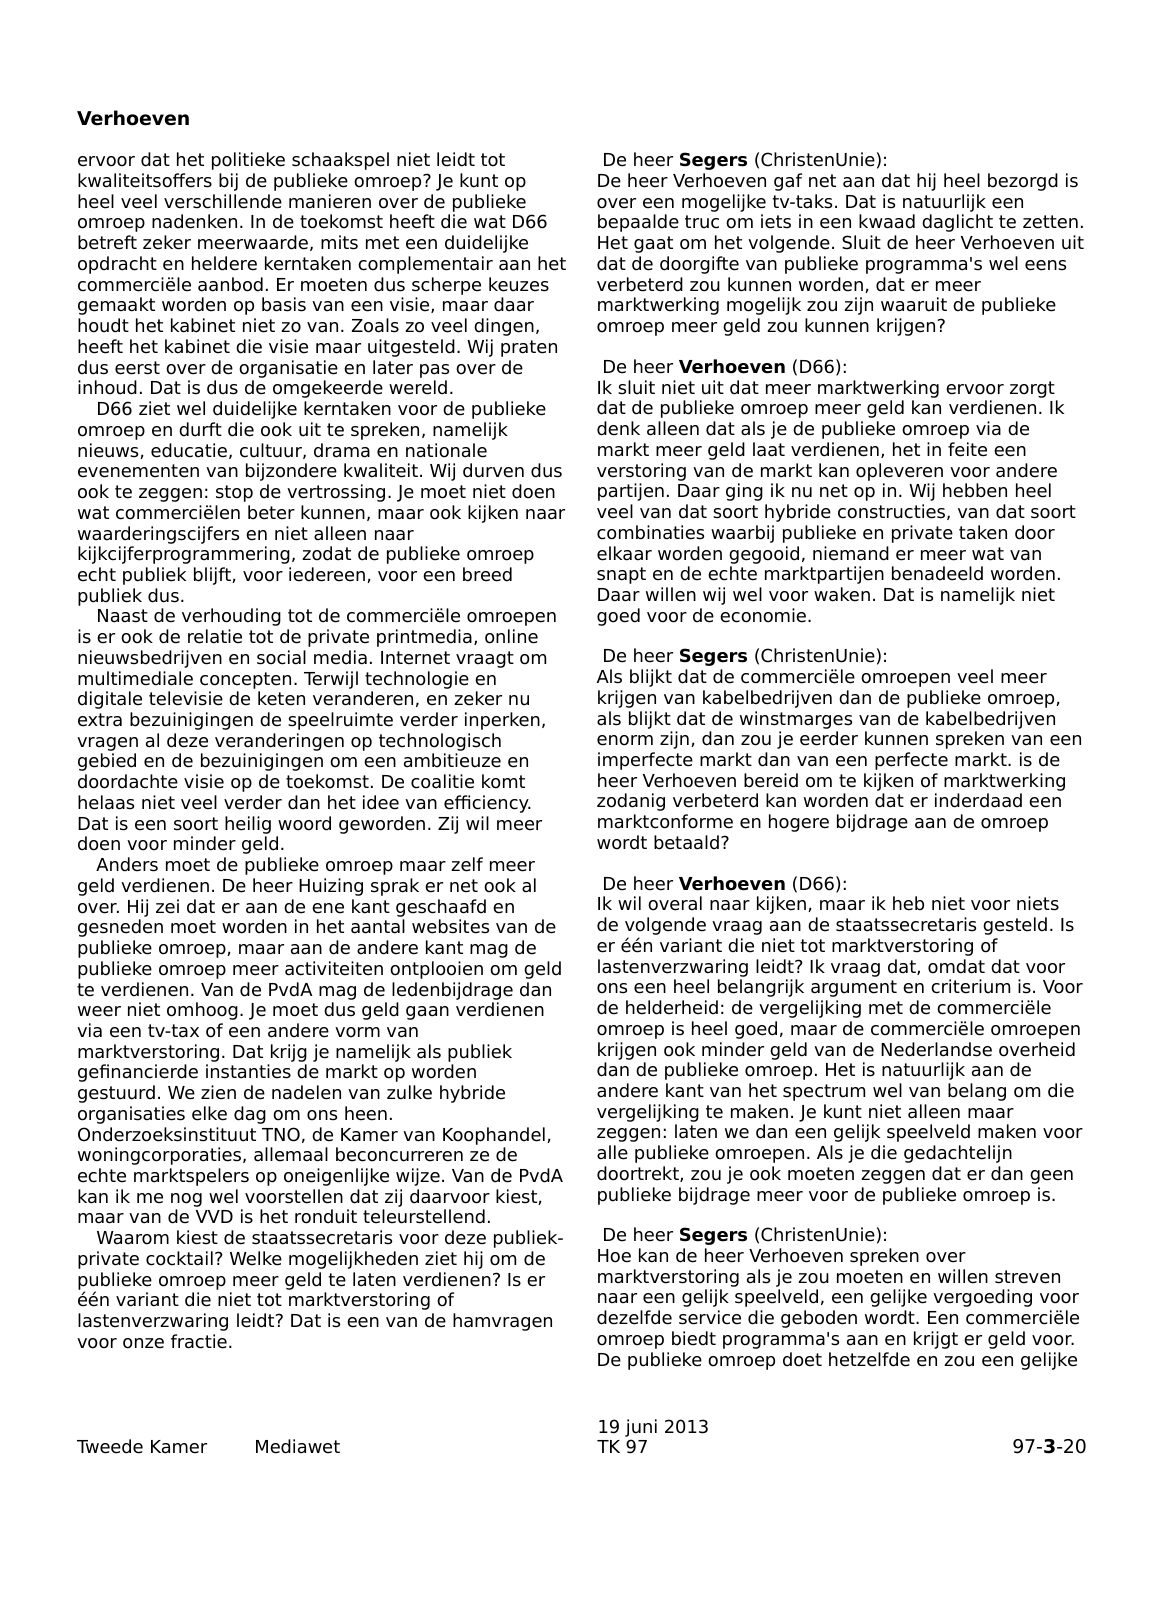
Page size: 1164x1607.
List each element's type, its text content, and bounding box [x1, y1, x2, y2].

text De heer Segers (ChristenUnie): [596, 150, 1087, 171]
text Als blijkt dat de commerciële omroepen veel meer krijgen van kabelbedrijven dan de publieke omroep, als blijkt dat de winstmarges van de kabelbedrijven enorm zijn, dan zou je eerder kunnen spreken van een imperfecte markt dan van een perfecte markt. is de heer Verhoeven bereid om te kijken of marktwerking zodanig verbeterd kan worden dat er inderdaad een marktconforme en hogere bijdrage aan de omroep wordt betaald? [596, 667, 1087, 853]
text Hoe kan de heer Verhoeven spreken over marktverstoring als je zou moeten en willen streven naar een gelijk speelveld, een gelijke vergoeding voor dezelfde service die geboden wordt. Een commerciële omroep biedt programma's aan en krijgt er geld voor. De publieke omroep doet hetzelfde en zou een gelijke [596, 1246, 1087, 1370]
text Ik sluit niet uit dat meer marktwerking ervoor zorgt dat de publieke omroep meer geld kan verdienen. Ik denk alleen dat als je de publieke omroep via de markt meer geld laat verdienen, het in feite een verstoring van de markt kan opleveren voor andere partijen. Daar ging ik nu net op in. Wij hebben heel veel van dat soort hybride constructies, van dat soort combinaties waarbij publieke en private taken door elkaar worden gegooid, niemand er meer wat van snapt en de echte marktpartijen benadeeld worden. Daar willen wij wel voor waken. Dat is namelijk niet goed voor de economie. [596, 377, 1087, 626]
text De heer Verhoeven (D66): [596, 873, 1087, 894]
text Ik wil overal naar kijken, maar ik heb niet voor niets de volgende vraag aan de staatssecretaris gesteld. Is er één variant die niet tot marktverstoring of lastenverzwaring leidt? Ik vraag dat, omdat dat voor ons een heel belangrijk argument en criterium is. Voor de helderheid: de vergelijking met de commerciële omroep is heel goed, maar de commerciële omroepen krijgen ook minder geld van de Nederlandse overheid dan de publieke omroep. Het is natuurlijk aan de andere kant van het spectrum wel van belang om die vergelijking te maken. Je kunt niet alleen maar zeggen: laten we dan een gelijk speelveld maken voor alle publieke omroepen. Als je die gedachtelijn doortrekt, zou je ook moeten zeggen dat er dan geen publieke bijdrage meer voor de publieke omroep is. [596, 894, 1087, 1205]
text ervoor dat het politieke schaakspel niet leidt tot kwaliteitsoffers bij de publieke omroep? Je kunt op heel veel verschillende manieren over de publieke omroep nadenken. In de toekomst heeft die wat D66 betreft zeker meerwaarde, mits met een duidelijke opdracht en heldere kerntaken complementair aan het commerciële aanbod. Er moeten dus scherpe keuzes gemaakt worden op basis van een visie, maar daar houdt het kabinet niet zo van. Zoals zo veel dingen, heeft het kabinet die visie maar uitgesteld. Wij praten dus eerst over de organisatie en later pas over de inhoud. Dat is dus de omgekeerde wereld. [77, 150, 567, 399]
text De heer Verhoeven (D66): [596, 357, 1087, 377]
text Naast de verhouding tot de commerciële omroepen is er ook de relatie tot de private printmedia, online nieuwsbedrijven en social media. Internet vraagt om multimediale concepten. Terwijl technologie en digitale televisie de keten veranderen, en zeker nu extra bezuinigingen de speelruimte verder inperken, vragen al deze veranderingen op technologisch gebied en de bezuinigingen om een ambitieuze en doordachte visie op de toekomst. De coalitie komt helaas niet veel verder dan het idee van efficiency. Dat is een soort heilig woord geworden. Zij wil meer doen voor minder geld. [77, 606, 567, 855]
text Anders moet de publieke omroep maar zelf meer geld verdienen. De heer Huizing sprak er net ook al over. Hij zei dat er aan de ene kant geschaafd en gesneden moet worden in het aantal websites van de publieke omroep, maar aan de andere kant mag de publieke omroep meer activiteiten ontplooien om geld te verdienen. Van de PvdA mag de ledenbijdrage dan weer niet omhoog. Je moet dus geld gaan verdienen via een tv-tax of een andere vorm van marktverstoring. Dat krijg je namelijk als publiek gefinancierde instanties de markt op worden gestuurd. We zien de nadelen van zulke hybride organisaties elke dag om ons heen. Onderzoeksinstituut TNO, de Kamer van Koophandel, woningcorporaties, allemaal beconcurreren ze de echte marktspelers op oneigenlijke wijze. Van de PvdA kan ik me nog wel voorstellen dat zij daarvoor kiest, maar van de VVD is het ronduit teleurstellend. [77, 855, 567, 1228]
text De heer Segers (ChristenUnie): [596, 1225, 1087, 1246]
text De heer Segers (ChristenUnie): [596, 646, 1087, 667]
text Waarom kiest de staatssecretaris voor deze publiek-private cocktail? Welke mogelijkheden ziet hij om de publieke omroep meer geld te laten verdienen? Is er één variant die niet tot marktverstoring of lastenverzwaring leidt? Dat is een van de hamvragen voor onze fractie. [77, 1228, 567, 1352]
text D66 ziet wel duidelijke kerntaken voor de publieke omroep en durft die ook uit te spreken, namelijk nieuws, educatie, cultuur, drama en nationale evenementen van bijzondere kwaliteit. Wij durven dus ook te zeggen: stop de vertrossing. Je moet niet doen wat commerciëlen beter kunnen, maar ook kijken naar waarderingscijfers en niet alleen naar kijkcijferprogrammering, zodat de publieke omroep echt publiek blijft, voor iedereen, voor een breed publiek dus. [77, 399, 567, 606]
text De heer Verhoeven gaf net aan dat hij heel bezorgd is over een mogelijke tv-taks. Dat is natuurlijk een bepaalde truc om iets in een kwaad daglicht te zetten. Het gaat om het volgende. Sluit de heer Verhoeven uit dat de doorgifte van publieke programma's wel eens verbeterd zou kunnen worden, dat er meer marktwerking mogelijk zou zijn waaruit de publieke omroep meer geld zou kunnen krijgen? [596, 171, 1087, 337]
